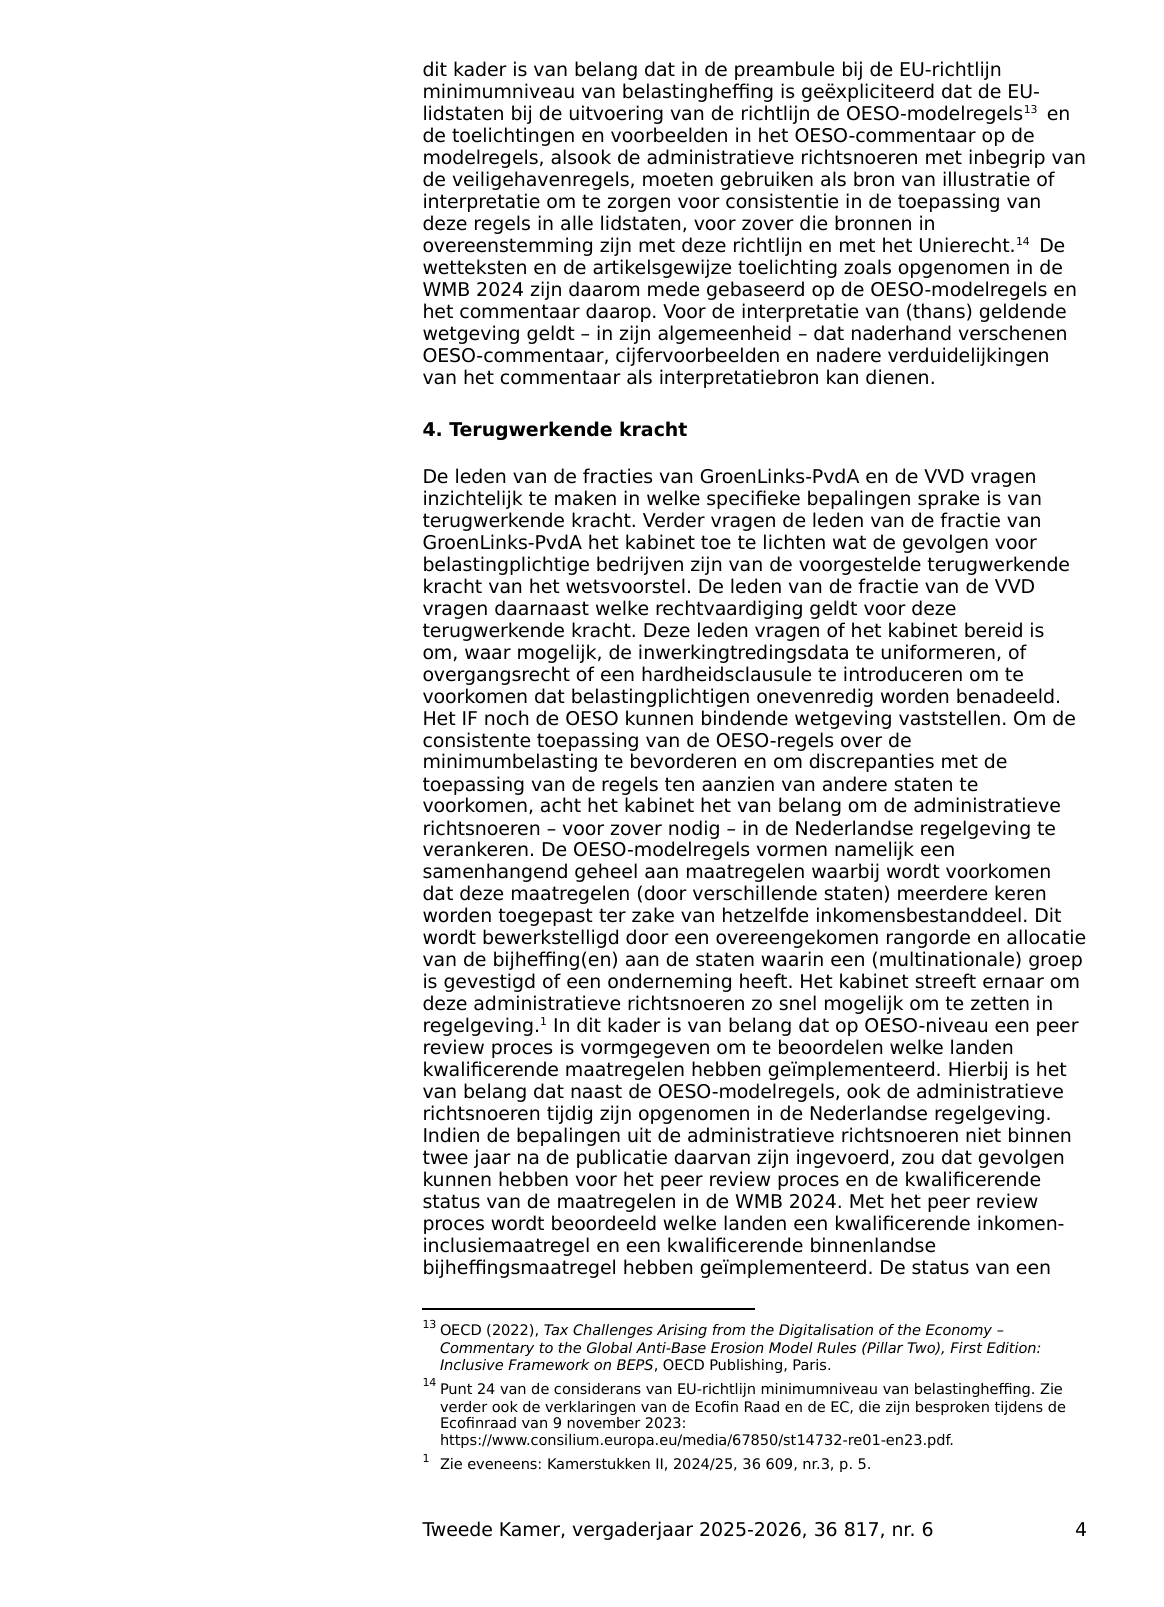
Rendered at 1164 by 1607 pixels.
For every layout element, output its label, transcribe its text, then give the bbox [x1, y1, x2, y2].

text dit kader is van belang dat in de preambule bij de EU-richtlijn minimumniveau van belastingheffing is geëxpliciteerd dat de EU-lidstaten bij de uitvoering van de richtlijn de OESO-modelregels en de toelichtingen en voorbeelden in het OESO-commentaar op de modelregels, alsook de administratieve richtsnoeren met inbegrip van de veiligehavenregels, moeten gebruiken als bron van illustratie of interpretatie om te zorgen voor consistentie in de toepassing van deze regels in alle lidstaten, voor zover die bronnen in overeenstemming zijn met deze richtlijn en met het Unierecht. De wetteksten en de artikelsgewijze toelichting zoals opgenomen in de WMB 2024 zijn daarom mede gebaseerd op de OESO-modelregels en het commentaar daarop. Voor de interpretatie van (thans) geldende wetgeving geldt – in zijn algemeenheid – dat naderhand verschenen OESO-commentaar, cijfervoorbeelden en nadere verduidelijkingen van het commentaar als interpretatiebron kan dienen. [422, 59, 1087, 389]
subtitle 4. Terugwerkende kracht [422, 419, 1087, 441]
text OECD (2022), Tax Challenges Arising from the Digitalisation of the Economy – Commentary to the Global Anti-Base Erosion Model Rules (Pillar Two), First Edition: Inclusive Framework on BEPS, OECD Publishing, Paris. [422, 1318, 1087, 1374]
text Punt 24 van de considerans van EU-richtlijn minimumniveau van belastingheffing. Zie verder ook de verklaringen van de Ecofin Raad en de EC, die zijn besproken tijdens de Ecofinraad van 9 november 2023: https://www.consilium.europa.eu/media/67850/st14732-re01-en23.pdf. [422, 1377, 1087, 1449]
text De leden van de fracties van GroenLinks-PvdA en de VVD vragen inzichtelijk te maken in welke specifieke bepalingen sprake is van terugwerkende kracht. Verder vragen de leden van de fractie van GroenLinks-PvdA het kabinet toe te lichten wat de gevolgen voor belastingplichtige bedrijven zijn van de voorgestelde terugwerkende kracht van het wetsvoorstel. De leden van de fractie van de VVD vragen daarnaast welke rechtvaardiging geldt voor deze terugwerkende kracht. Deze leden vragen of het kabinet bereid is om, waar mogelijk, de inwerkingtredingsdata te uniformeren, of overgangsrecht of een hardheidsclausule te introduceren om te voorkomen dat belastingplichtigen onevenredig worden benadeeld. Het IF noch de OESO kunnen bindende wetgeving vaststellen. Om de consistente toepassing van de OESO-regels over de minimumbelasting te bevorderen en om discrepanties met de toepassing van de regels ten aanzien van andere staten te voorkomen, acht het kabinet het van belang om de administratieve richtsnoeren – voor zover nodig – in de Nederlandse regelgeving te verankeren. De OESO-modelregels vormen namelijk een samenhangend geheel aan maatregelen waarbij wordt voorkomen dat deze maatregelen (door verschillende staten) meerdere keren worden toegepast ter zake van hetzelfde inkomensbestanddeel. Dit wordt bewerkstelligd door een overeengekomen rangorde en allocatie van de bijheffing(en) aan de staten waarin een (multinationale) groep is gevestigd of een onderneming heeft. Het kabinet streeft ernaar om deze administratieve richtsnoeren zo snel mogelijk om te zetten in regelgeving. In dit kader is van belang dat op OESO-niveau een peer review proces is vormgegeven om te beoordelen welke landen kwalificerende maatregelen hebben geïmplementeerd. Hierbij is het van belang dat naast de OESO-modelregels, ook de administratieve richtsnoeren tijdig zijn opgenomen in de Nederlandse regelgeving. Indien de bepalingen uit de administratieve richtsnoeren niet binnen twee jaar na de publicatie daarvan zijn ingevoerd, zou dat gevolgen kunnen hebben voor het peer review proces en de kwalificerende status van de maatregelen in de WMB 2024. Met het peer review proces wordt beoordeeld welke landen een kwalificerende inkomen-inclusiemaatregel en een kwalificerende binnenlandse bijheffingsmaatregel hebben geïmplementeerd. De status van een [422, 466, 1087, 1279]
text Zie eveneens: Kamerstukken II, 2024/25, 36 609, nr.3, p. 5. [422, 1452, 1087, 1474]
